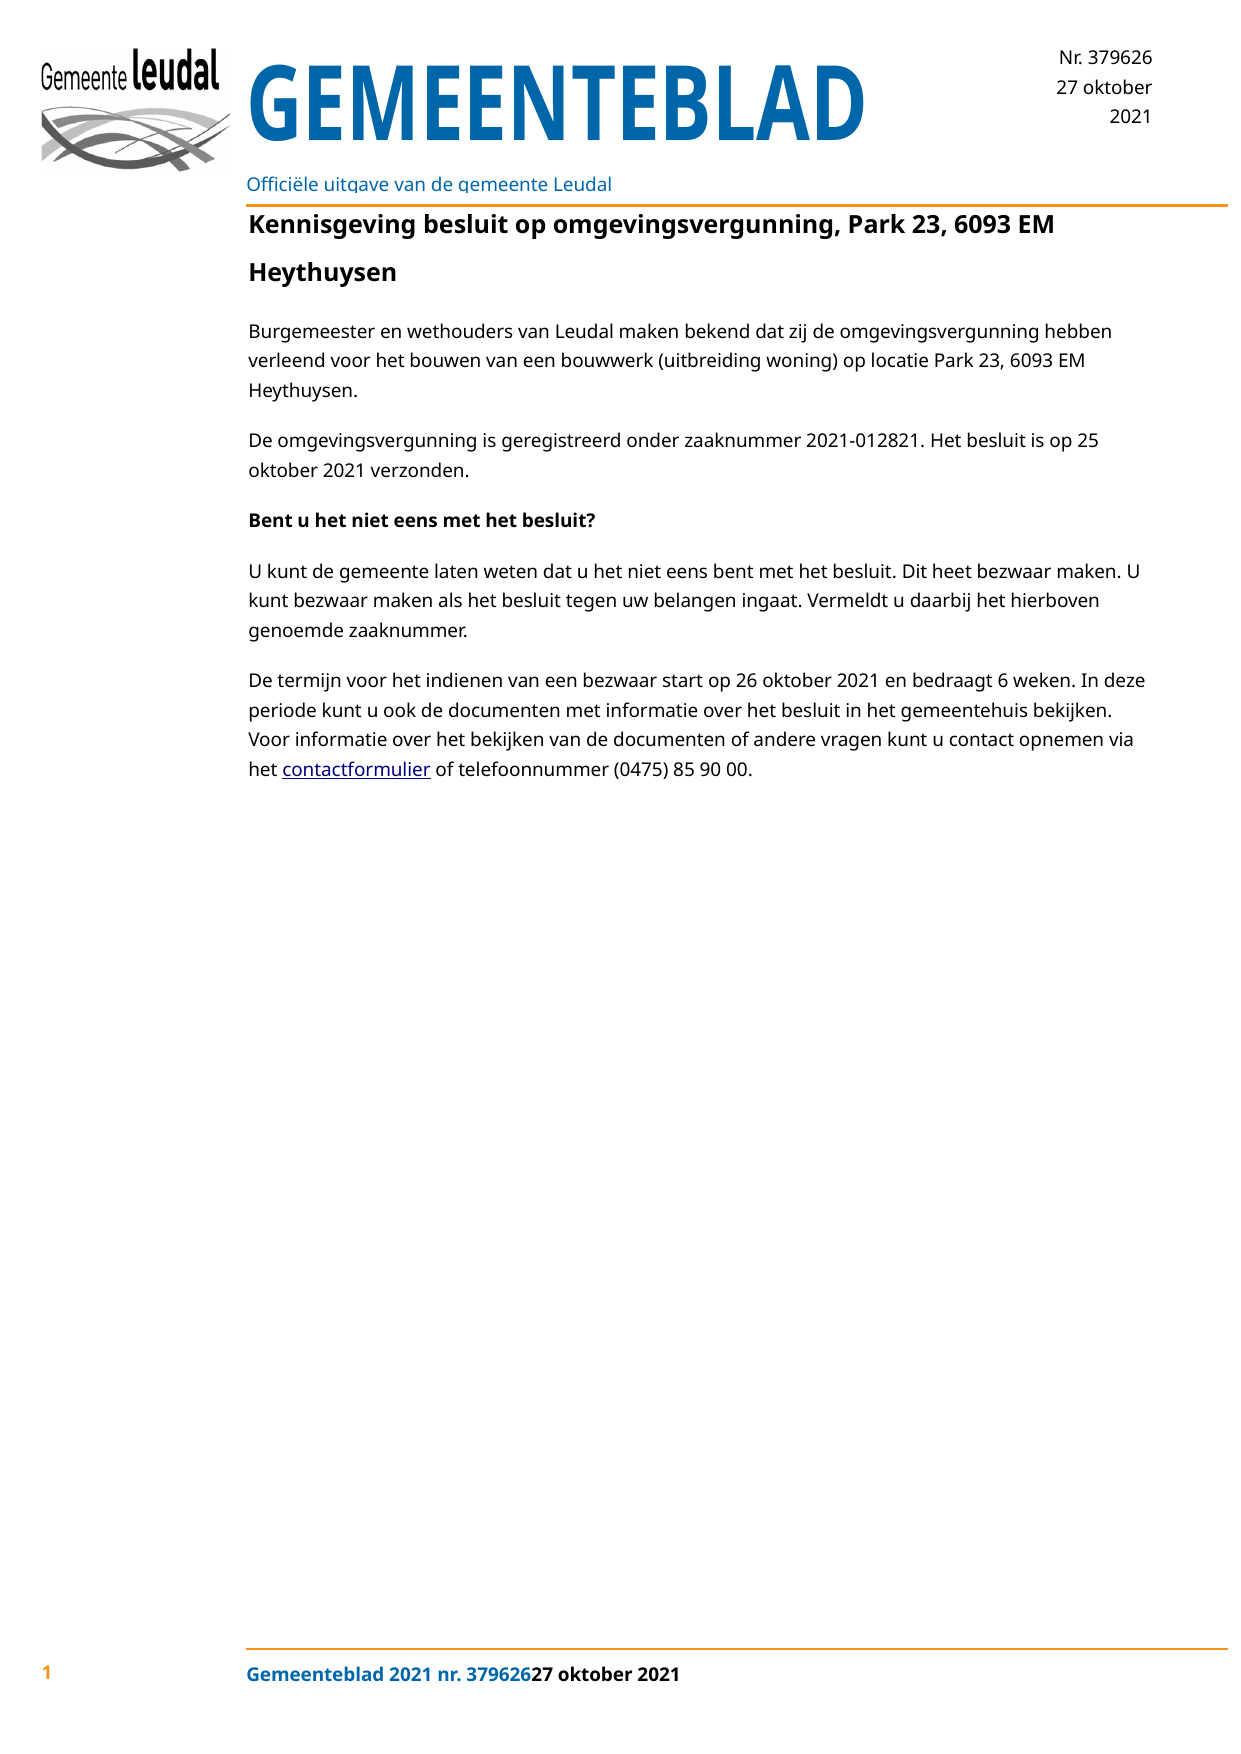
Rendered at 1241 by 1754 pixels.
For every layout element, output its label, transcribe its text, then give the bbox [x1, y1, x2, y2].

text Kennisgeving besluit op omgevingsvergunning, Park 23, 6093 EM Heythuysen [248, 207, 1152, 288]
text De termijn voor het indienen van een bezwaar start op 26 oktober 2021 en bedraagt 6 weken. In deze periode kunt u ook de documenten met informatie over het besluit in het gemeentehuis bekijken. Voor informatie over het bekijken van de documenten of andere vragen kunt u contact opnemen via het contactformulier of telefoonnummer (0475) 85 90 00. [248, 667, 1152, 782]
text De omgevingsvergunning is geregistreerd onder zaaknummer 2021-012821. Het besluit is op 25 oktober 2021 verzonden. [248, 427, 1152, 483]
text Bent u het niet eens met het besluit? [248, 507, 1152, 533]
picture [41, 47, 231, 172]
text U kunt de gemeente laten weten dat u het niet eens bent met het besluit. Dit heet bezwaar maken. U kunt bezwaar maken als het besluit tegen uw belangen ingaat. Vermeldt u daarbij het hierboven genoemde zaaknummer. [248, 558, 1152, 643]
text Burgemeester en wethouders van Leudal maken bekend dat zij de omgevingsvergunning hebben verleend voor het bouwen van een bouwwerk (uitbreiding woning) op locatie Park 23, 6093 EM Heythuysen. [248, 318, 1152, 403]
